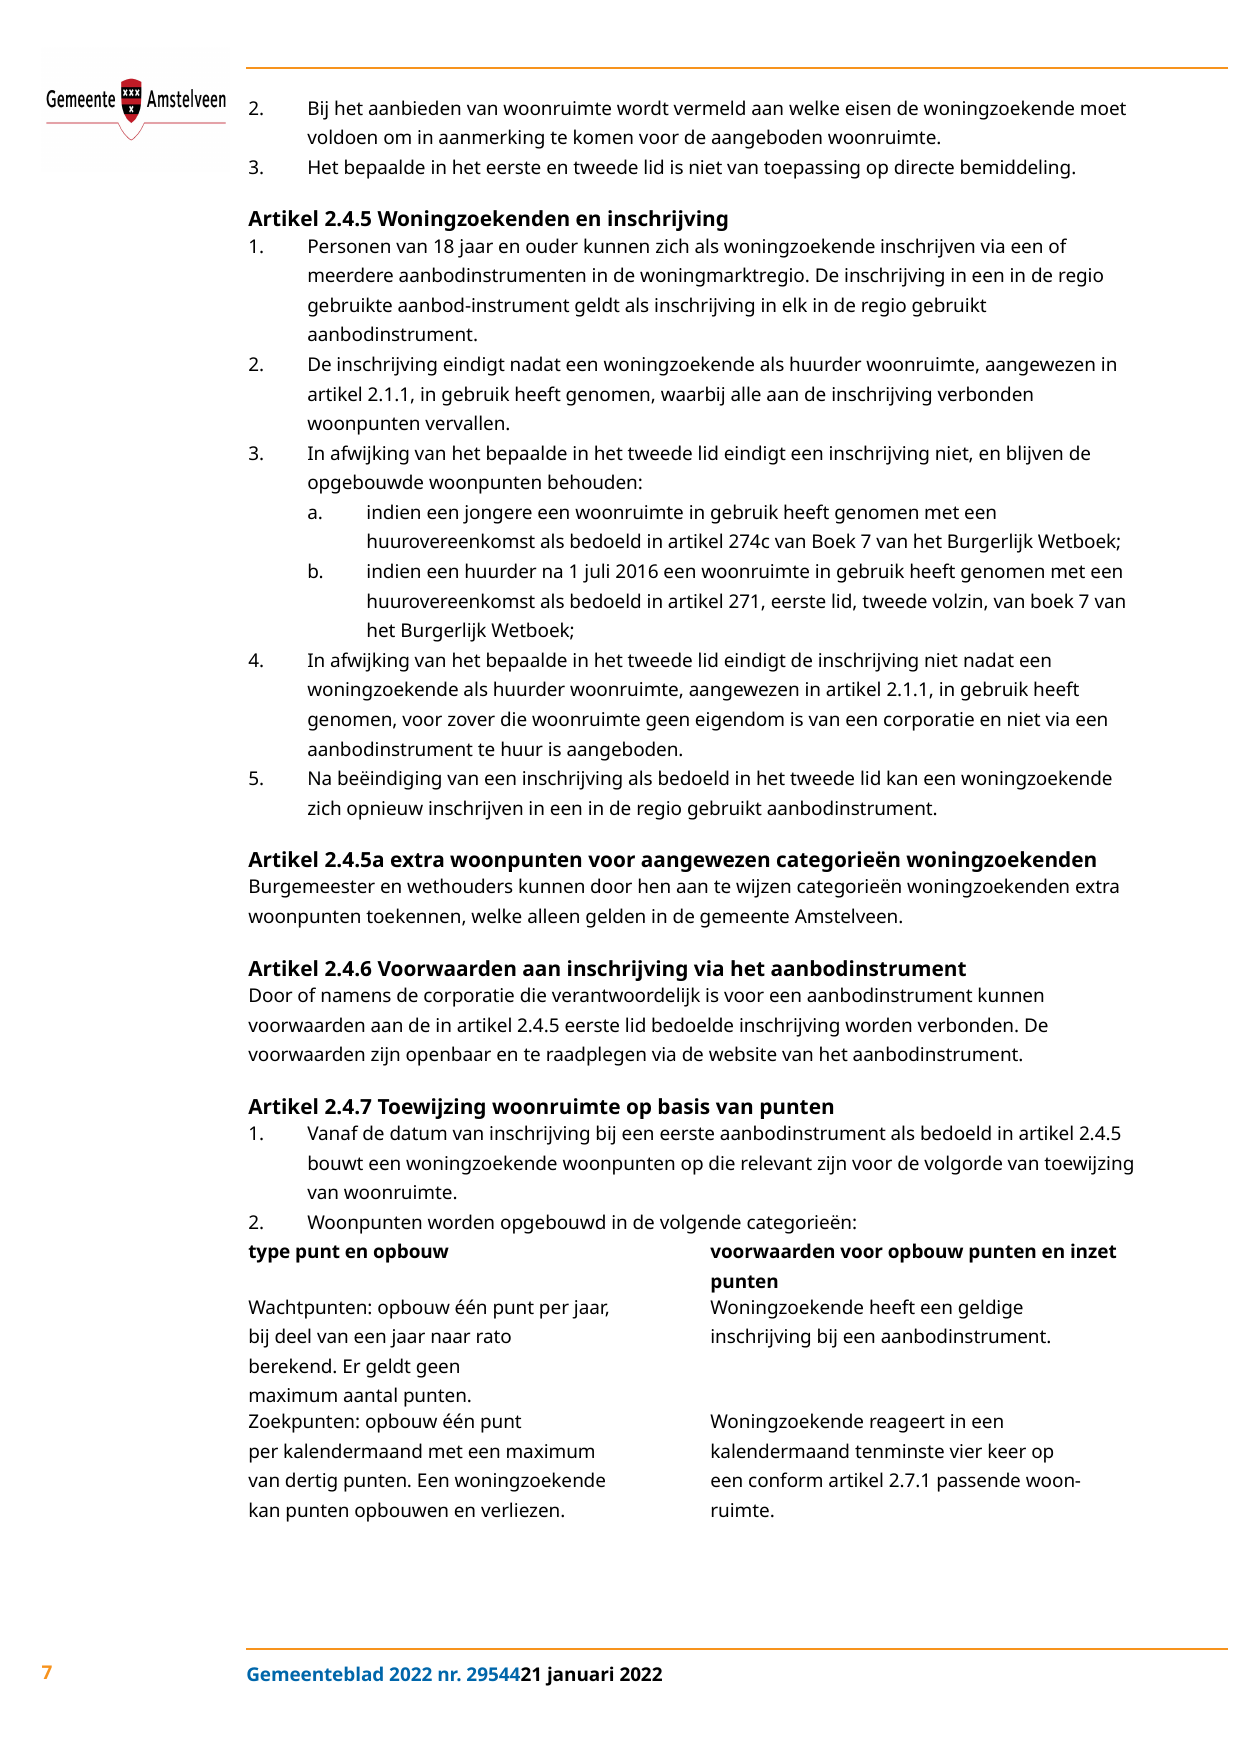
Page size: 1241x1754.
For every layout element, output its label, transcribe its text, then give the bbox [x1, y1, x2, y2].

list Personen van 18 jaar en ouder kunnen zich als woningzoekende inschrijven via een of meerdere aanbodinstrumenten in de woningmarktregio. De inschrijving in een in de regio gebruikte aanbod-instrument geldt als inschrijving in elk in de regio gebruikt aanbodinstrument. [248, 233, 1152, 347]
list In afwijking van het bepaalde in het tweede lid eindigt de inschrijving niet nadat een woningzoekende als huurder woonruimte, aangewezen in artikel 2.1.1, in gebruik heeft genomen, voor zover die woonruimte geen eigendom is van een corporatie en niet via een aanbodinstrument te huur is aangeboden. [248, 647, 1152, 761]
table_cell Woningzoekende heeft een geldige inschrijving bij een aanbodinstrument. [710, 1294, 1152, 1408]
list Woonpunten worden opgebouwd in de volgende categorieën: [248, 1209, 1152, 1235]
text Artikel 2.4.5 Woningzoekenden en inschrijving [248, 204, 1152, 233]
table_header type punt en opbouw [248, 1239, 710, 1294]
list Vanaf de datum van inschrijving bij een eerste aanbodinstrument als bedoeld in artikel 2.4.5 bouwt een woningzoekende woonpunten op die relevant zijn voor de volgorde van toewijzing van woonruimte. [248, 1120, 1152, 1205]
table_cell Zoekpunten: opbouw één punt per kalendermaand met een maximum van dertig punten. Een woningzoekende kan punten opbouwen en verliezen. [248, 1409, 710, 1523]
table_cell Wachtpunten: opbouw één punt per jaar, bij deel van een jaar naar rato berekend. Er geldt geen maximum aantal punten. [248, 1294, 710, 1408]
list Het bepaalde in het eerste en tweede lid is niet van toepassing op directe bemiddeling. [248, 154, 1152, 180]
text Artikel 2.4.6 Voorwaarden aan inschrijving via het aanbodinstrument [248, 954, 1152, 982]
list Na beëindiging van een inschrijving als bedoeld in het tweede lid kan een woningzoekende zich opnieuw inschrijven in een in de regio gebruikt aanbodinstrument. [248, 765, 1152, 821]
list In afwijking van het bepaalde in het tweede lid eindigt een inschrijving niet, en blijven de opgebouwde woonpunten behouden: [248, 440, 1152, 495]
text Door of namens de corporatie die verantwoordelijk is voor een aanbodinstrument kunnen voorwaarden aan de in artikel 2.4.5 eerste lid bedoelde inschrijving worden verbonden. De voorwaarden zijn openbaar en te raadplegen via de website van het aanbodinstrument. [248, 982, 1152, 1067]
picture [41, 47, 231, 172]
list indien een huurder na 1 juli 2016 een woonruimte in gebruik heeft genomen met een huurovereenkomst als bedoeld in artikel 271, eerste lid, tweede volzin, van boek 7 van het Burgerlijk Wetboek; [307, 558, 1152, 643]
list indien een jongere een woonruimte in gebruik heeft genomen met een huurovereenkomst als bedoeld in artikel 274c van Boek 7 van het Burgerlijk Wetboek; [307, 499, 1152, 554]
text Artikel 2.4.5a extra woonpunten voor aangewezen categorieën woningzoekenden [248, 845, 1152, 874]
table_cell Woningzoekende reageert in een kalendermaand tenminste vier keer op een conform artikel 2.7.1 passende woon- ruimte. [710, 1409, 1152, 1523]
text Artikel 2.4.7 Toewijzing woonruimte op basis van punten [248, 1092, 1152, 1120]
table_header voorwaarden voor opbouw punten en inzet punten [710, 1239, 1152, 1294]
text Burgemeester en wethouders kunnen door hen aan te wijzen categorieën woningzoekenden extra woonpunten toekennen, welke alleen gelden in de gemeente Amstelveen. [248, 874, 1152, 929]
list De inschrijving eindigt nadat een woningzoekende als huurder woonruimte, aangewezen in artikel 2.1.1, in gebruik heeft genomen, waarbij alle aan de inschrijving verbonden woonpunten vervallen. [248, 351, 1152, 436]
list Bij het aanbieden van woonruimte wordt vermeld aan welke eisen de woningzoekende moet voldoen om in aanmerking te komen voor de aangeboden woonruimte. [248, 95, 1152, 150]
